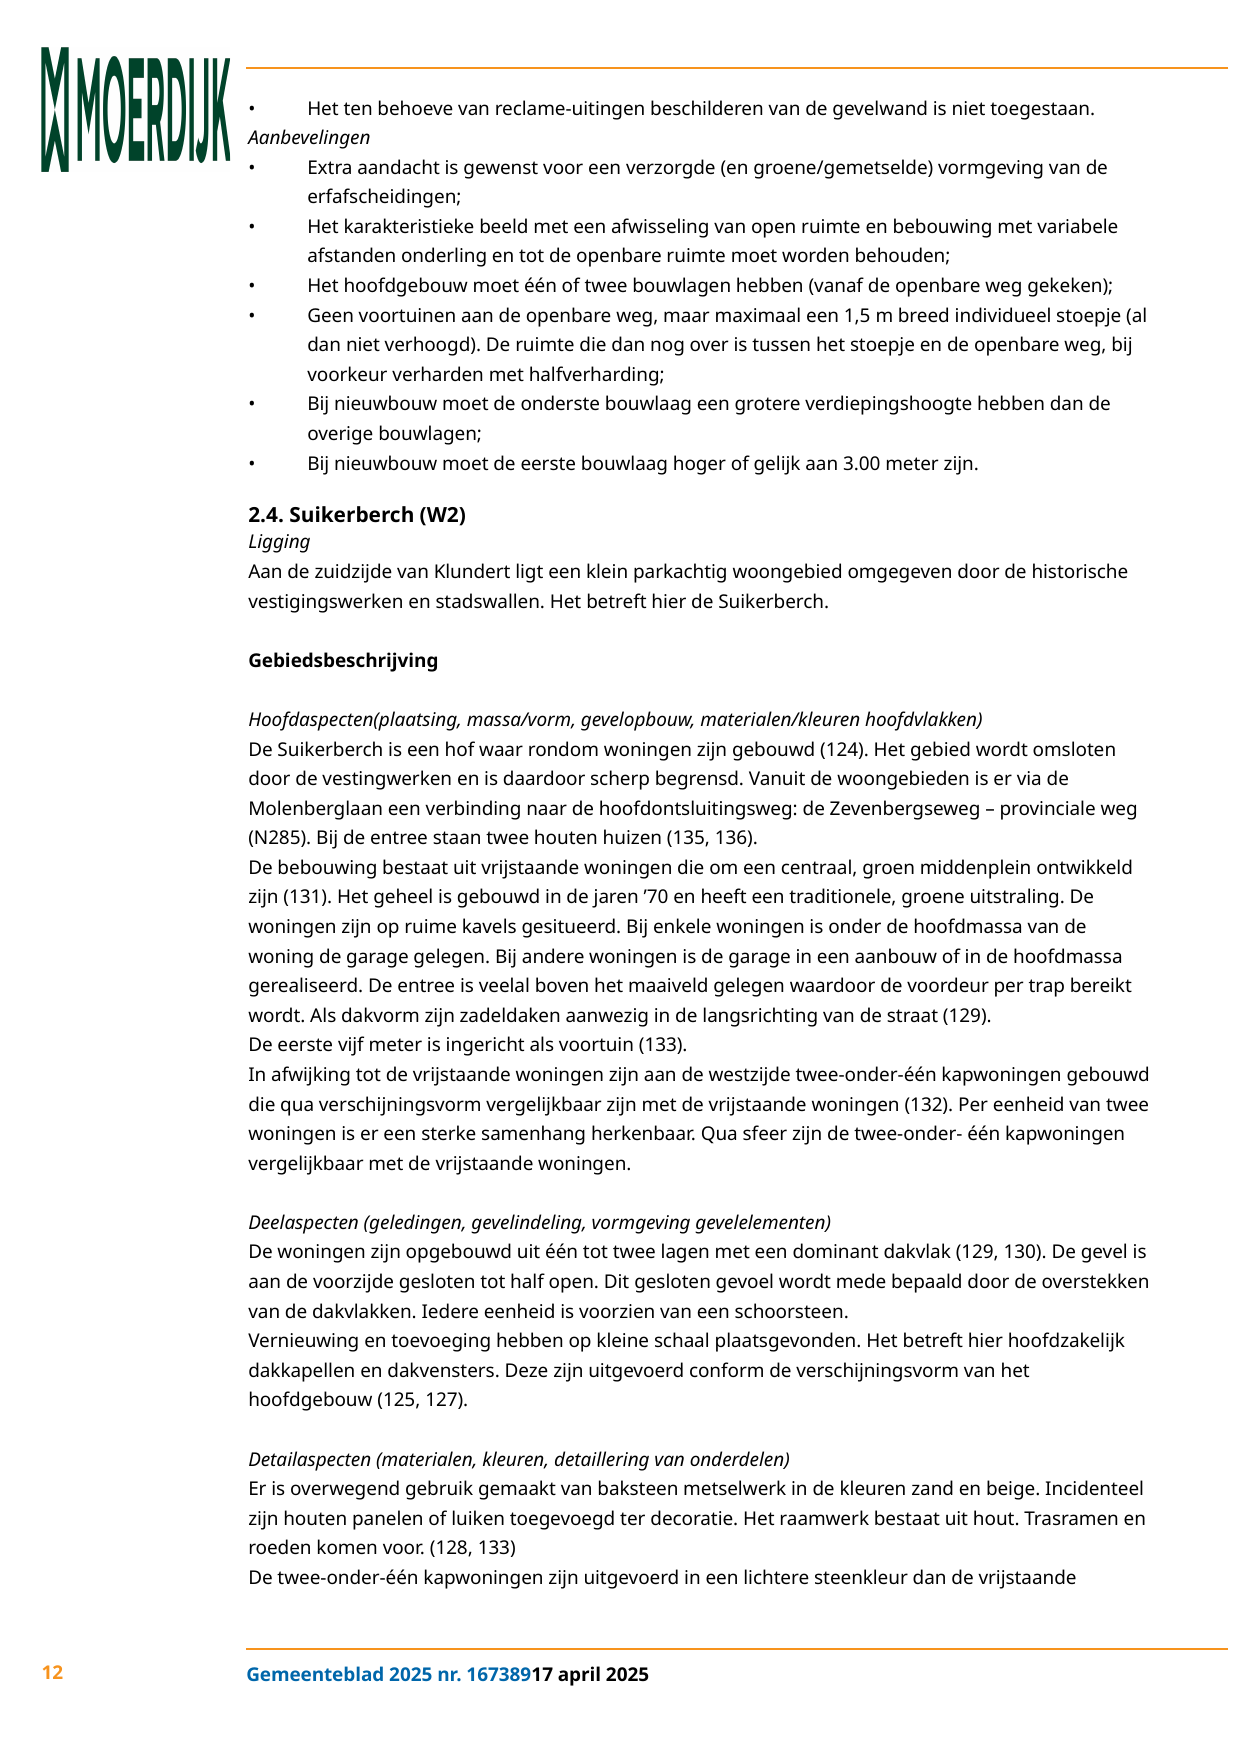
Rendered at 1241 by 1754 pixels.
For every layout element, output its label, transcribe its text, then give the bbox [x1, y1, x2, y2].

text De bebouwing bestaat uit vrijstaande woningen die om een centraal, groen middenplein ontwikkeld zijn (131). Het geheel is gebouwd in de jaren ’70 en heeft een traditionele, groene uitstraling. De woningen zijn op ruime kavels gesitueerd. Bij enkele woningen is onder de hoofdmassa van de woning de garage gelegen. Bij andere woningen is de garage in een aanbouw of in de hoofdmassa gerealiseerd. De entree is veelal boven het maaiveld gelegen waardoor de voordeur per trap bereikt wordt. Als dakvorm zijn zadeldaken aanwezig in de langsrichting van de straat (129). [248, 854, 1152, 1028]
list Het hoofdgebouw moet één of twee bouwlagen hebben (vanaf de openbare weg gekeken); [248, 272, 1152, 298]
text Detailaspecten (materialen, kleuren, detaillering van onderdelen) [248, 1446, 1152, 1471]
text De twee-onder-één kapwoningen zijn uitgevoerd in een lichtere steenkleur dan de vrijstaande [248, 1564, 1152, 1590]
text Vernieuwing en toevoeging hebben op kleine schaal plaatsgevonden. Het betreft hier hoofdzakelijk dakkapellen en dakvensters. Deze zijn uitgevoerd conform de verschijningsvorm van het hoofdgebouw (125, 127). [248, 1327, 1152, 1412]
text De Suikerberch is een hof waar rondom woningen zijn gebouwd (124). Het gebied wordt omsloten door de vestingwerken en is daardoor scherp begrensd. Vanuit de woongebieden is er via de Molenberglaan een verbinding naar de hoofdontsluitingsweg: de Zevenbergseweg – provinciale weg (N285). Bij de entree staan twee houten huizen (135, 136). [248, 736, 1152, 850]
text De eerste vijf meter is ingericht als voortuin (133). [248, 1032, 1152, 1057]
list Het karakteristieke beeld met een afwisseling van open ruimte en bebouwing met variabele afstanden onderling en tot de openbare ruimte moet worden behouden; [248, 213, 1152, 268]
picture [41, 47, 231, 172]
text De woningen zijn opgebouwd uit één tot twee lagen met een dominant dakvlak (129, 130). De gevel is aan de voorzijde gesloten tot half open. Dit gesloten gevoel wordt mede bepaald door de overstekken van de dakvlakken. Iedere eenheid is voorzien van een schoorsteen. [248, 1239, 1152, 1323]
text Aan de zuidzijde van Klundert ligt een klein parkachtig woongebied omgegeven door de historische vestigingswerken en stadswallen. Het betreft hier de Suikerberch. [248, 558, 1152, 613]
text In afwijking tot de vrijstaande woningen zijn aan de westzijde twee-onder-één kapwoningen gebouwd die qua verschijningsvorm vergelijkbaar zijn met de vrijstaande woningen (132). Per eenheid van twee woningen is er een sterke samenhang herkenbaar. Qua sfeer zijn de twee-onder- één kapwoningen vergelijkbaar met de vrijstaande woningen. [248, 1061, 1152, 1176]
text Er is overwegend gebruik gemaakt van baksteen metselwerk in de kleuren zand en beige. Incidenteel zijn houten panelen of luiken toegevoegd ter decoratie. Het raamwerk bestaat uit hout. Trasramen en roeden komen voor. (128, 133) [248, 1475, 1152, 1560]
text 2.4. Suikerberch (W2) [248, 500, 1152, 529]
text Aanbevelingen [248, 124, 1152, 150]
text Hoofdaspecten(plaatsing, massa/vorm, gevelopbouw, materialen/kleuren hoofdvlakken) [248, 706, 1152, 732]
text Ligging [248, 529, 1152, 554]
text Deelaspecten (geledingen, gevelindeling, vormgeving gevelelementen) [248, 1209, 1152, 1235]
list Geen voortuinen aan de openbare weg, maar maximaal een 1,5 m breed individueel stoepje (al dan niet verhoogd). De ruimte die dan nog over is tussen het stoepje en de openbare weg, bij voorkeur verharden met halfverharding; [248, 302, 1152, 387]
list Extra aandacht is gewenst voor een verzorgde (en groene/gemetselde) vormgeving van de erfafscheidingen; [248, 154, 1152, 209]
list Bij nieuwbouw moet de onderste bouwlaag een grotere verdiepingshoogte hebben dan de overige bouwlagen; [248, 391, 1152, 446]
text Gebiedsbeschrijving [248, 647, 1152, 673]
list Het ten behoeve van reclame-uitingen beschilderen van de gevelwand is niet toegestaan. [248, 95, 1152, 121]
list Bij nieuwbouw moet de eerste bouwlaag hoger of gelijk aan 3.00 meter zijn. [248, 450, 1152, 476]
